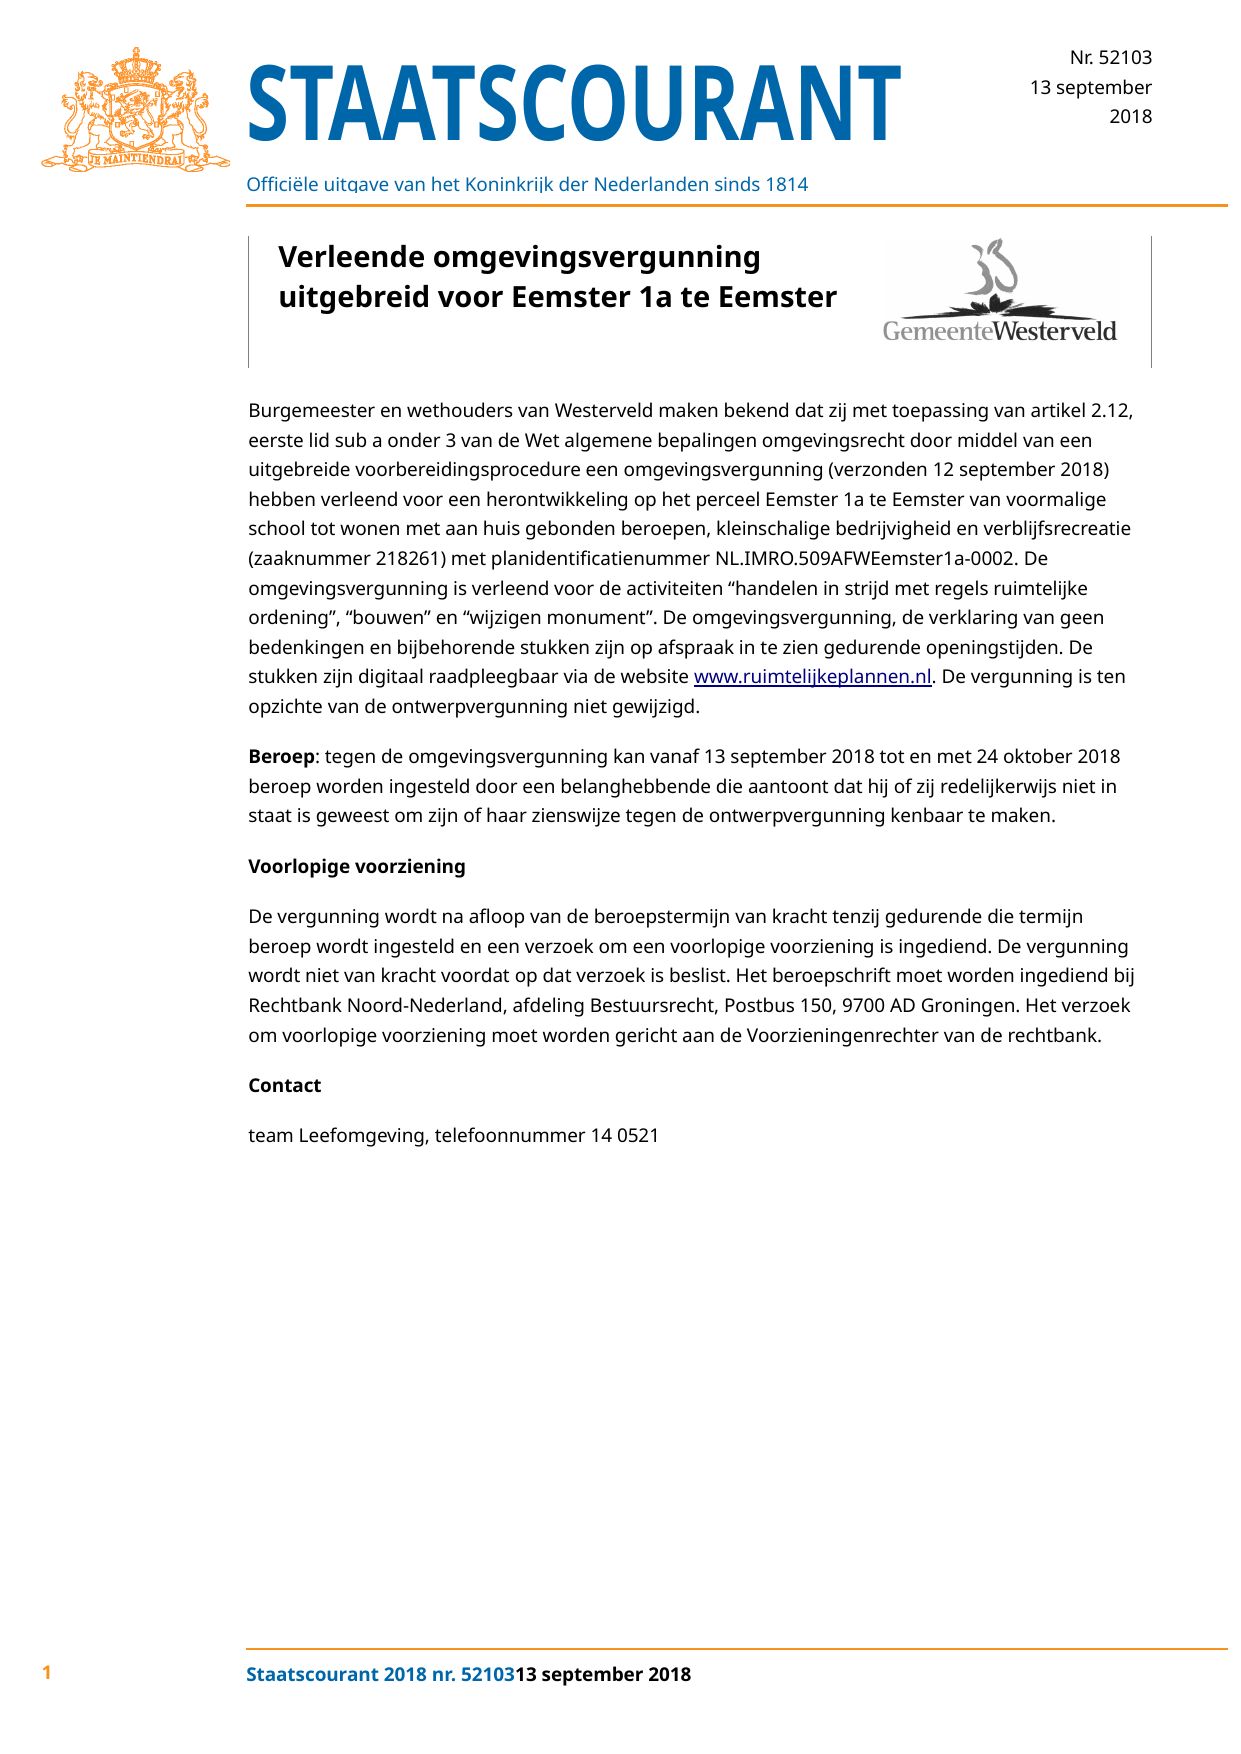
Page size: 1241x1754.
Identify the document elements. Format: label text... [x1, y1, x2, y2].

text Beroep: tegen de omgevingsvergunning kan vanaf 13 september 2018 tot en met 24 oktober 2018 beroep worden ingesteld door een belanghebbende die aantoont dat hij of zij redelijkerwijs niet in staat is geweest om zijn of haar zienswijze tegen de ontwerpvergunning kenbaar te maken. [248, 743, 1152, 828]
text Burgemeester en wethouders van Westerveld maken bekend dat zij met toepassing van artikel 2.12, eerste lid sub a onder 3 van de Wet algemene bepalingen omgevingsrecht door middel van een uitgebreide voorbereidingsprocedure een omgevingsvergunning (verzonden 12 september 2018) hebben verleend voor een herontwikkeling op het perceel Eemster 1a te Eemster van voormalige school tot wonen met aan huis gebonden beroepen, kleinschalige bedrijvigheid en verblijfsrecreatie (zaaknummer 218261) met planidentificatienummer NL.IMRO.509AFWEemster1a-0002. De omgevingsvergunning is verleend voor de activiteiten “handelen in strijd met regels ruimtelijke ordening”, “bouwen” en “wijzigen monument”. De omgevingsvergunning, de verklaring van geen bedenkingen en bijbehorende stukken zijn op afspraak in te zien gedurende openingstijden. De stukken zijn digitaal raadpleegbaar via de website www.ruimtelijkeplannen.nl. De vergunning is ten opzichte van de ontwerpvergunning niet gewijzigd. [248, 397, 1152, 719]
picture [882, 236, 1119, 342]
text Voorlopige voorziening [248, 853, 1152, 879]
table_header [850, 236, 1151, 368]
text De vergunning wordt na afloop van de beroepstermijn van kracht tenzij gedurende die termijn beroep wordt ingesteld en een verzoek om een voorlopige voorziening is ingediend. De vergunning wordt niet van kracht voordat op dat verzoek is beslist. Het beroepschrift moet worden ingediend bij Rechtbank Noord-Nederland, afdeling Bestuursrecht, Postbus 150, 9700 AD Groningen. Het verzoek om voorlopige voorziening moet worden gericht aan de Voorzieningenrechter van de rechtbank. [248, 903, 1152, 1047]
text Contact [248, 1072, 1152, 1098]
text team Leefomgeving, telefoonnummer 14 0521 [248, 1123, 1152, 1148]
table_header Verleende omgevingsvergunning uitgebreid voor Eemster 1a te Eemster [249, 236, 850, 368]
picture [41, 47, 231, 172]
